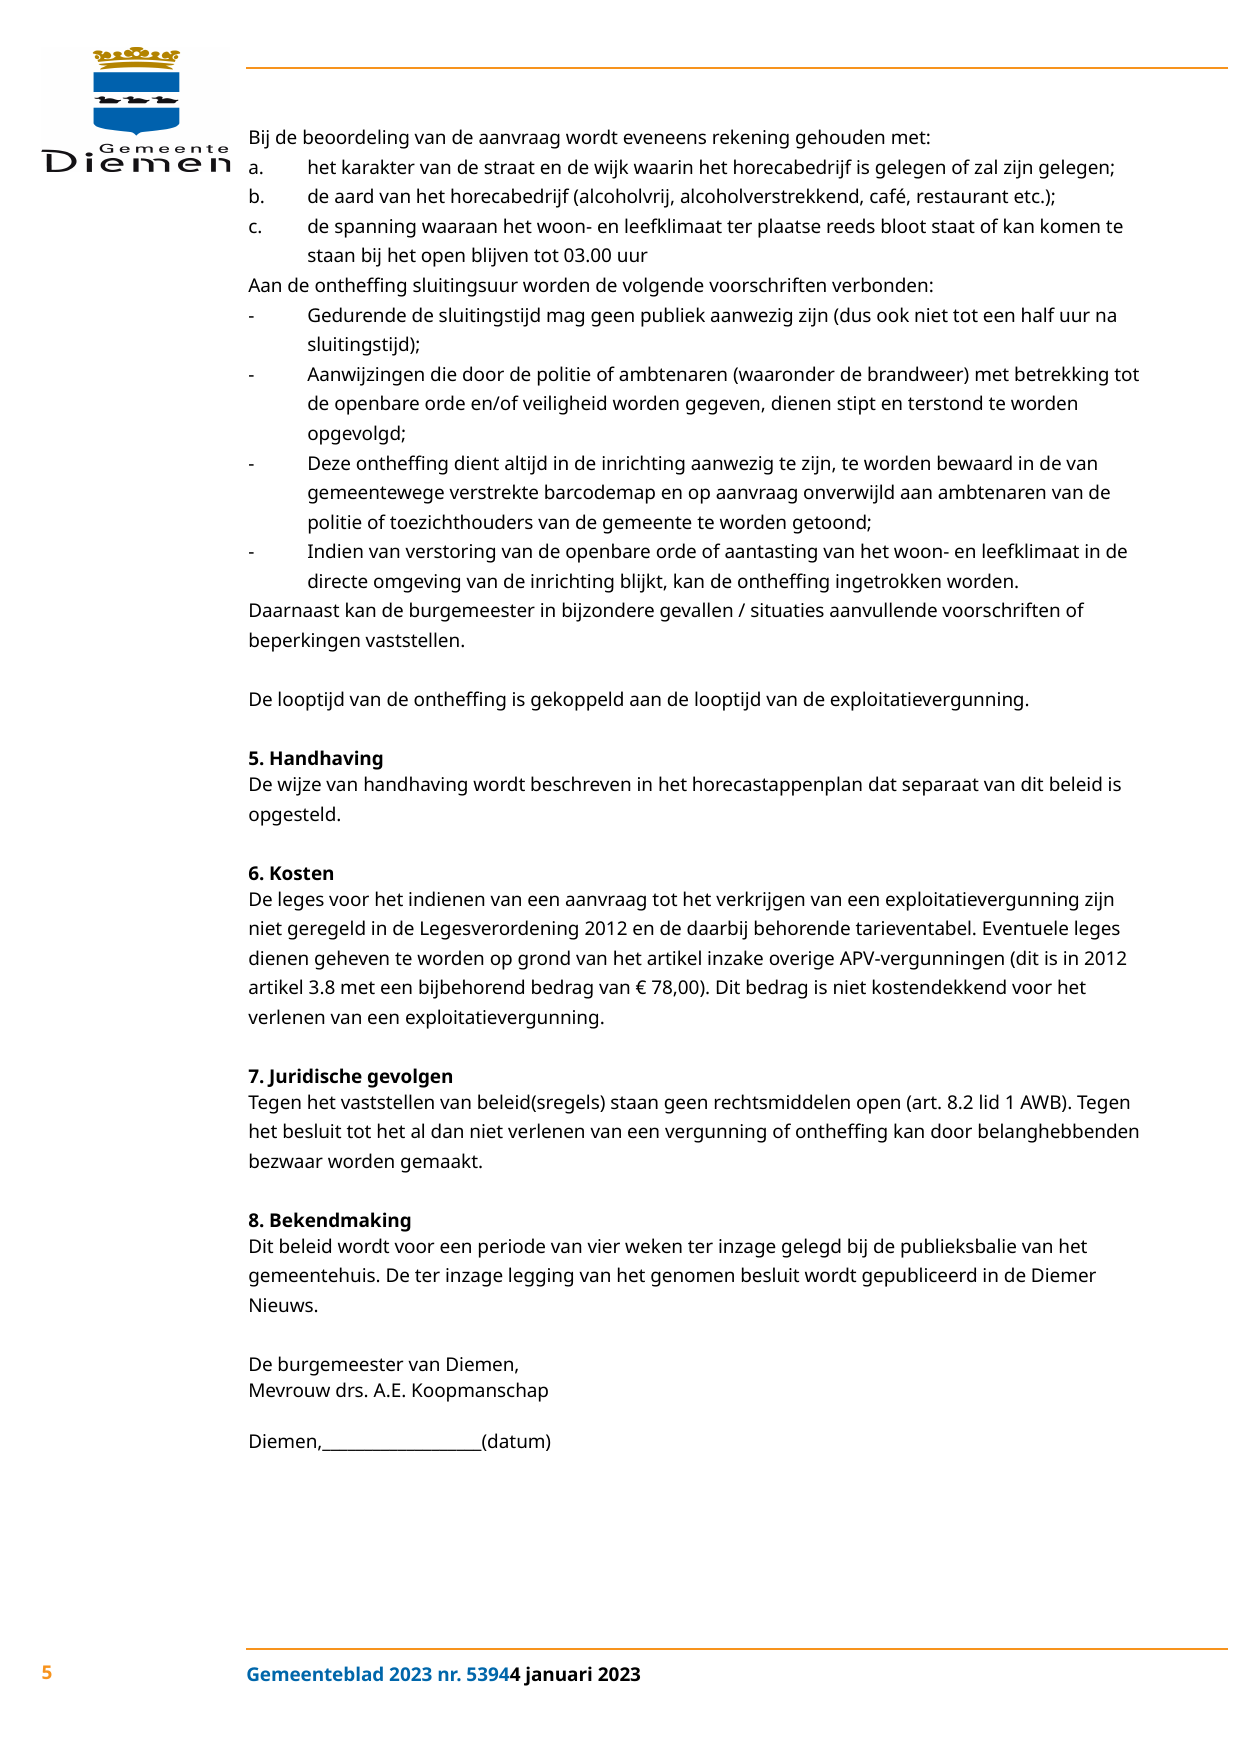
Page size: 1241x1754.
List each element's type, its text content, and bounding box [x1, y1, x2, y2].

text De burgemeester van Diemen, [248, 1351, 1152, 1377]
list Indien van verstoring van de openbare orde of aantasting van het woon- en leefklimaat in de directe omgeving van de inrichting blijkt, kan de ontheffing ingetrokken worden. [248, 538, 1152, 594]
list Gedurende de sluitingstijd mag geen publiek aanwezig zijn (dus ook niet tot een half uur na sluitingstijd); [248, 302, 1152, 357]
text Dit beleid wordt voor een periode van vier weken ter inzage gelegd bij de publieksbalie van het gemeentehuis. De ter inzage legging van het genomen besluit wordt gepubliceerd in de Diemer Nieuws. [248, 1233, 1152, 1318]
text 5. Handhaving [248, 746, 1152, 771]
text De wijze van handhaving wordt beschreven in het horecastappenplan dat separaat van dit beleid is opgesteld. [248, 771, 1152, 827]
list het karakter van de straat en de wijk waarin het horecabedrijf is gelegen of zal zijn gelegen; [248, 154, 1152, 180]
list de aard van het horecabedrijf (alcoholvrij, alcoholverstrekkend, café, restaurant etc.); [248, 183, 1152, 209]
text 7. Juridische gevolgen [248, 1063, 1152, 1089]
text Tegen het vaststellen van beleid(sregels) staan geen rechtsmiddelen open (art. 8.2 lid 1 AWB). Tegen het besluit tot het al dan niet verlenen van een vergunning of ontheffing kan door belanghebbenden bezwaar worden gemaakt. [248, 1089, 1152, 1174]
text 8. Bekendmaking [248, 1207, 1152, 1233]
picture [41, 47, 231, 172]
text Aan de ontheffing sluitingsuur worden de volgende voorschriften verbonden: [248, 272, 1152, 298]
list Deze ontheffing dient altijd in de inrichting aanwezig te zijn, te worden bewaard in de van gemeentewege verstrekte barcodemap en op aanvraag onverwijld aan ambtenaren van de politie of toezichthouders van de gemeente te worden getoond; [248, 450, 1152, 535]
text Daarnaast kan de burgemeester in bijzondere gevallen / situaties aanvullende voorschriften of beperkingen vaststellen. [248, 598, 1152, 653]
text De looptijd van de ontheffing is gekoppeld aan de looptijd van de exploitatievergunning. [248, 686, 1152, 712]
text 6. Kosten [248, 860, 1152, 886]
text Bij de beoordeling van de aanvraag wordt eveneens rekening gehouden met: [248, 124, 1152, 150]
list Aanwijzingen die door de politie of ambtenaren (waaronder de brandweer) met betrekking tot de openbare orde en/of veiligheid worden gegeven, dienen stipt en terstond te worden opgevolgd; [248, 361, 1152, 446]
text Mevrouw drs. A.E. Koopmanschap [248, 1377, 1152, 1403]
list de spanning waaraan het woon- en leefklimaat ter plaatse reeds bloot staat of kan komen te staan bij het open blijven tot 03.00 uur [248, 213, 1152, 268]
text De leges voor het indienen van een aanvraag tot het verkrijgen van een exploitatievergunning zijn niet geregeld in de Legesverordening 2012 en de daarbij behorende tarieventabel. Eventuele leges dienen geheven te worden op grond van het artikel inzake overige APV-vergunningen (dit is in 2012 artikel 3.8 met een bijbehorend bedrag van € 78,00). Dit bedrag is niet kostendekkend voor het verlenen van een exploitatievergunning. [248, 886, 1152, 1030]
text Diemen,___________________(datum) [248, 1429, 1152, 1454]
